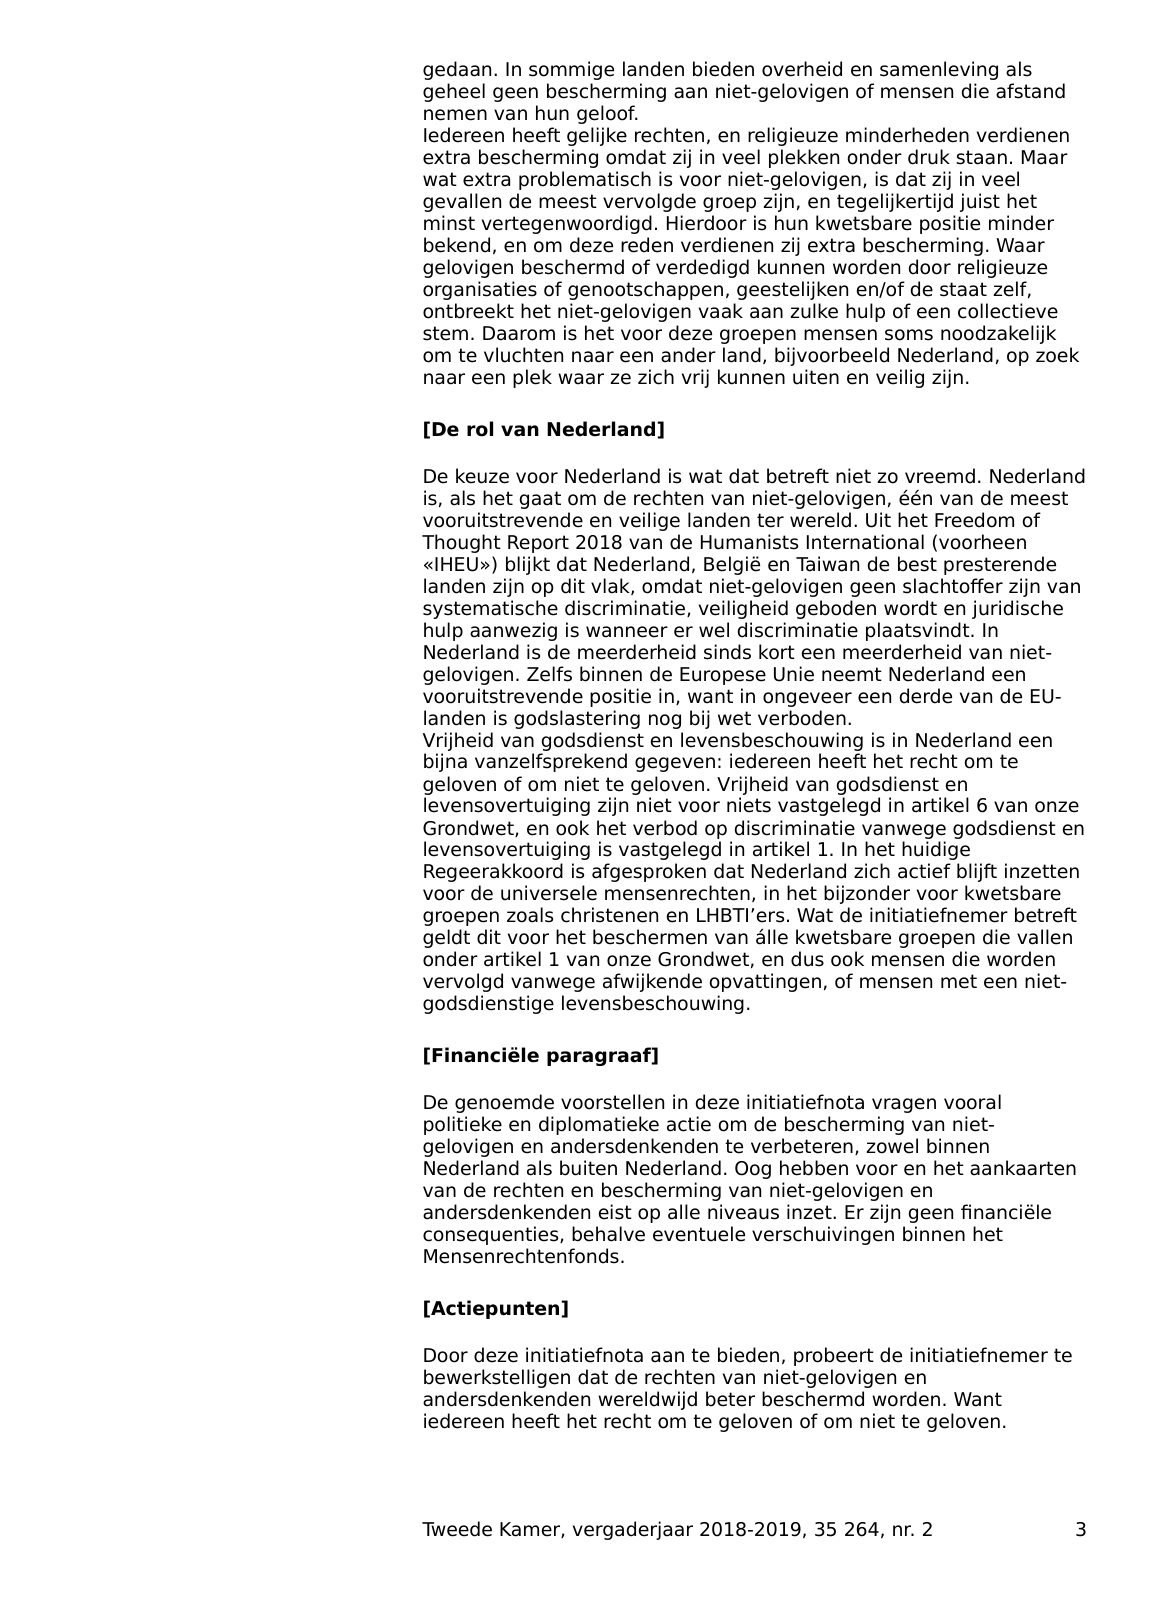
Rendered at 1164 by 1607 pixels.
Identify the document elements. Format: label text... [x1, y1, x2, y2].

text Door deze initiatiefnota aan te bieden, probeert de initiatiefnemer te bewerkstelligen dat de rechten van niet-gelovigen en andersdenkenden wereldwijd beter beschermd worden. Want iedereen heeft het recht om te geloven of om niet te geloven. [422, 1345, 1087, 1433]
subtitle [Financiële paragraaf] [422, 1045, 1087, 1067]
text De genoemde voorstellen in deze initiatiefnota vragen vooral politieke en diplomatieke actie om de bescherming van niet-gelovigen en andersdenkenden te verbeteren, zowel binnen Nederland als buiten Nederland. Oog hebben voor en het aankaarten van de rechten en bescherming van niet-gelovigen en andersdenkenden eist op alle niveaus inzet. Er zijn geen financiële consequenties, behalve eventuele verschuivingen binnen het Mensenrechtenfonds. [422, 1092, 1087, 1268]
text Vrijheid van godsdienst en levensbeschouwing is in Nederland een bijna vanzelfsprekend gegeven: iedereen heeft het recht om te geloven of om niet te geloven. Vrijheid van godsdienst en levensovertuiging zijn niet voor niets vastgelegd in artikel 6 van onze Grondwet, en ook het verbod op discriminatie vanwege godsdienst en levensovertuiging is vastgelegd in artikel 1. In het huidige Regeerakkoord is afgesproken dat Nederland zich actief blijft inzetten voor de universele mensenrechten, in het bijzonder voor kwetsbare groepen zoals christenen en LHBTI’ers. Wat de initiatiefnemer betreft geldt dit voor het beschermen van álle kwetsbare groepen die vallen onder artikel 1 van onze Grondwet, en dus ook mensen die worden vervolgd vanwege afwijkende opvattingen, of mensen met een niet-godsdienstige levensbeschouwing. [422, 729, 1087, 1015]
subtitle [De rol van Nederland] [422, 419, 1087, 441]
text De keuze voor Nederland is wat dat betreft niet zo vreemd. Nederland is, als het gaat om de rechten van niet-gelovigen, één van de meest vooruitstrevende en veilige landen ter wereld. Uit het Freedom of Thought Report 2018 van de Humanists International (voorheen «IHEU») blijkt dat Nederland, België en Taiwan de best presterende landen zijn op dit vlak, omdat niet-gelovigen geen slachtoffer zijn van systematische discriminatie, veiligheid geboden wordt en juridische hulp aanwezig is wanneer er wel discriminatie plaatsvindt. In Nederland is de meerderheid sinds kort een meerderheid van niet-gelovigen. Zelfs binnen de Europese Unie neemt Nederland een vooruitstrevende positie in, want in ongeveer een derde van de EU-landen is godslastering nog bij wet verboden. [422, 466, 1087, 729]
text gedaan. In sommige landen bieden overheid en samenleving als geheel geen bescherming aan niet-gelovigen of mensen die afstand nemen van hun geloof. [422, 59, 1087, 125]
text Iedereen heeft gelijke rechten, en religieuze minderheden verdienen extra bescherming omdat zij in veel plekken onder druk staan. Maar wat extra problematisch is voor niet-gelovigen, is dat zij in veel gevallen de meest vervolgde groep zijn, en tegelijkertijd juist het minst vertegenwoordigd. Hierdoor is hun kwetsbare positie minder bekend, en om deze reden verdienen zij extra bescherming. Waar gelovigen beschermd of verdedigd kunnen worden door religieuze organisaties of genootschappen, geestelijken en/of de staat zelf, ontbreekt het niet-gelovigen vaak aan zulke hulp of een collectieve stem. Daarom is het voor deze groepen mensen soms noodzakelijk om te vluchten naar een ander land, bijvoorbeeld Nederland, op zoek naar een plek waar ze zich vrij kunnen uiten en veilig zijn. [422, 125, 1087, 389]
subtitle [Actiepunten] [422, 1298, 1087, 1320]
